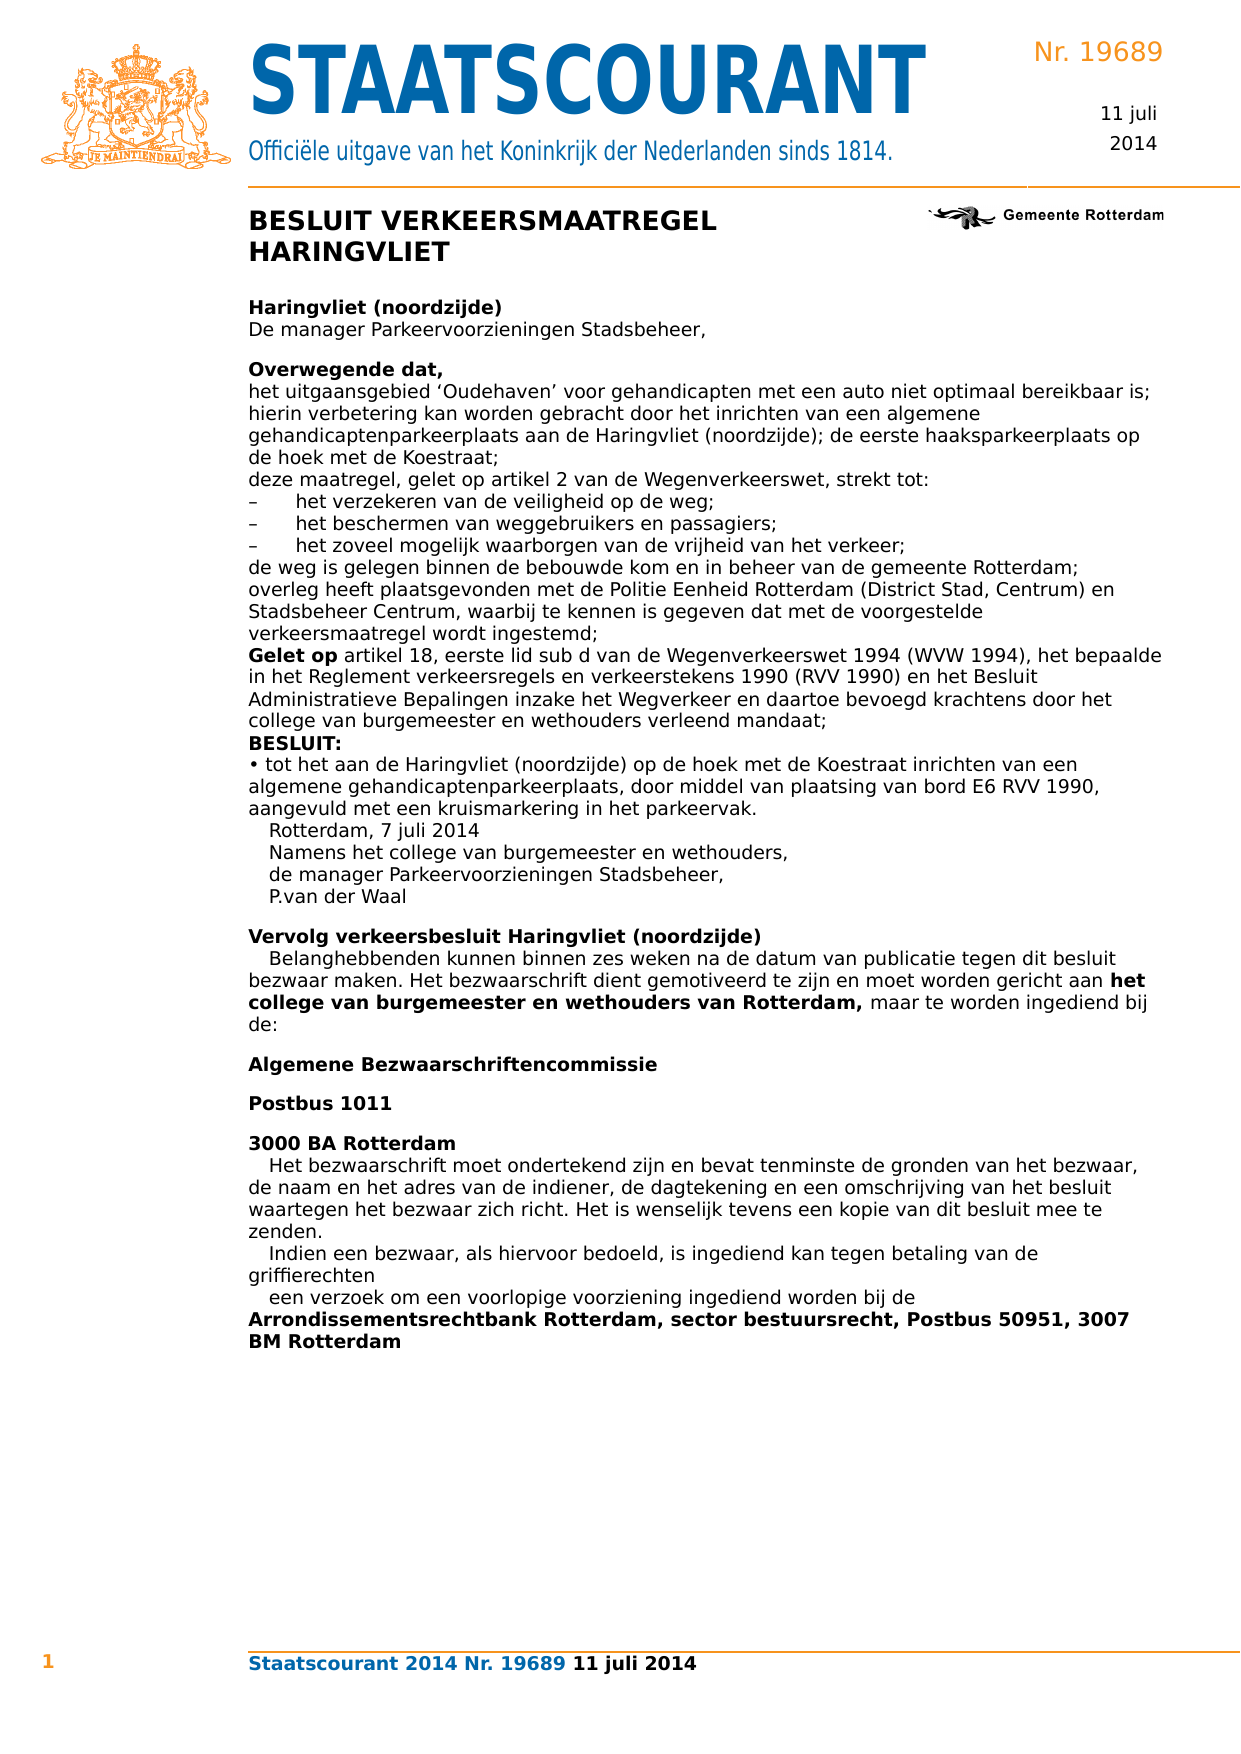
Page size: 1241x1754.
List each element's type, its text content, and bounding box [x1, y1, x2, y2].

text hierin verbetering kan worden gebracht door het inrichten van een algemene gehandicaptenparkeerplaats aan de Haringvliet (noordzijde); de eerste haaksparkeerplaats op de hoek met de Koestraat; [248, 403, 1163, 469]
text de weg is gelegen binnen de bebouwde kom en in beheer van de gemeente Rotterdam; [248, 557, 1163, 578]
text overleg heeft plaatsgevonden met de Politie Eenheid Rotterdam (District Stad, Centrum) en Stadsbeheer Centrum, waarbij te kennen is gegeven dat met de voorgestelde verkeersmaatregel wordt ingestemd; [248, 578, 1163, 644]
text het uitgaansgebied ‘Oudehaven’ voor gehandicapten met een auto niet optimaal bereikbaar is; [248, 381, 1163, 403]
subtitle Haringvliet (noordzijde) [248, 297, 1163, 319]
text Het bezwaarschrift moet ondertekend zijn en bevat tenminste de gronden van het bezwaar, de naam en het adres van de indiener, de dagtekening en een omschrijving van het besluit waartegen het bezwaar zich richt. Het is wenselijk tevens een kopie van dit besluit mee te zenden. [248, 1155, 1163, 1243]
text BESLUIT: [248, 732, 1163, 754]
list het verzekeren van de veiligheid op de weg; [248, 491, 1163, 513]
text deze maatregel, gelet op artikel 2 van de Wegenverkeerswet, strekt tot: [248, 469, 1163, 491]
text • tot het aan de Haringvliet (noordzijde) op de hoek met de Koestraat inrichten van een algemene gehandicaptenparkeerplaats, door middel van plaatsing van bord E6 RVV 1990, aangevuld met een kruismarkering in het parkeervak. [248, 754, 1163, 820]
subtitle Overwegende dat, [248, 359, 1163, 381]
text Namens het college van burgemeester en wethouders, [248, 842, 1163, 864]
text De manager Parkeervoorzieningen Stadsbeheer, [248, 319, 1163, 341]
subtitle BESLUIT VERKEERSMAATREGEL HARINGVLIET [248, 206, 1163, 268]
subtitle Postbus 1011 [248, 1093, 1163, 1115]
subtitle Vervolg verkeersbesluit Haringvliet (noordzijde) [248, 926, 1163, 948]
picture [41, 44, 231, 169]
text de manager Parkeervoorzieningen Stadsbeheer, [248, 864, 1163, 886]
text Gelet op artikel 18, eerste lid sub d van de Wegenverkeerswet 1994 (WVW 1994), het bepaalde in het Reglement verkeersregels en verkeerstekens 1990 (RVV 1990) en het Besluit Administratieve Bepalingen inzake het Wegverkeer en daartoe bevoegd krachtens door het college van burgemeester en wethouders verleend mandaat; [248, 644, 1163, 732]
text P.van der Waal [248, 886, 1163, 908]
text Belanghebbenden kunnen binnen zes weken na de datum van publicatie tegen dit besluit bezwaar maken. Het bezwaarschrift dient gemotiveerd te zijn en moet worden gericht aan het college van burgemeester en wethouders van Rotterdam, maar te worden ingediend bij de: [248, 948, 1163, 1036]
list het beschermen van weggebruikers en passagiers; [248, 513, 1163, 534]
text Indien een bezwaar, als hiervoor bedoeld, is ingediend kan tegen betaling van de griffierechten [248, 1243, 1163, 1287]
subtitle 3000 BA Rotterdam [248, 1133, 1163, 1155]
text Rotterdam, 7 juli 2014 [248, 820, 1163, 842]
picture [927, 205, 1164, 230]
text een verzoek om een voorlopige voorziening ingediend worden bij de Arrondissementsrechtbank Rotterdam, sector bestuursrecht, Postbus 50951, 3007 BM Rotterdam [248, 1287, 1163, 1353]
list het zoveel mogelijk waarborgen van de vrijheid van het verkeer; [248, 534, 1163, 557]
subtitle Algemene Bezwaarschriftencommissie [248, 1053, 1163, 1076]
